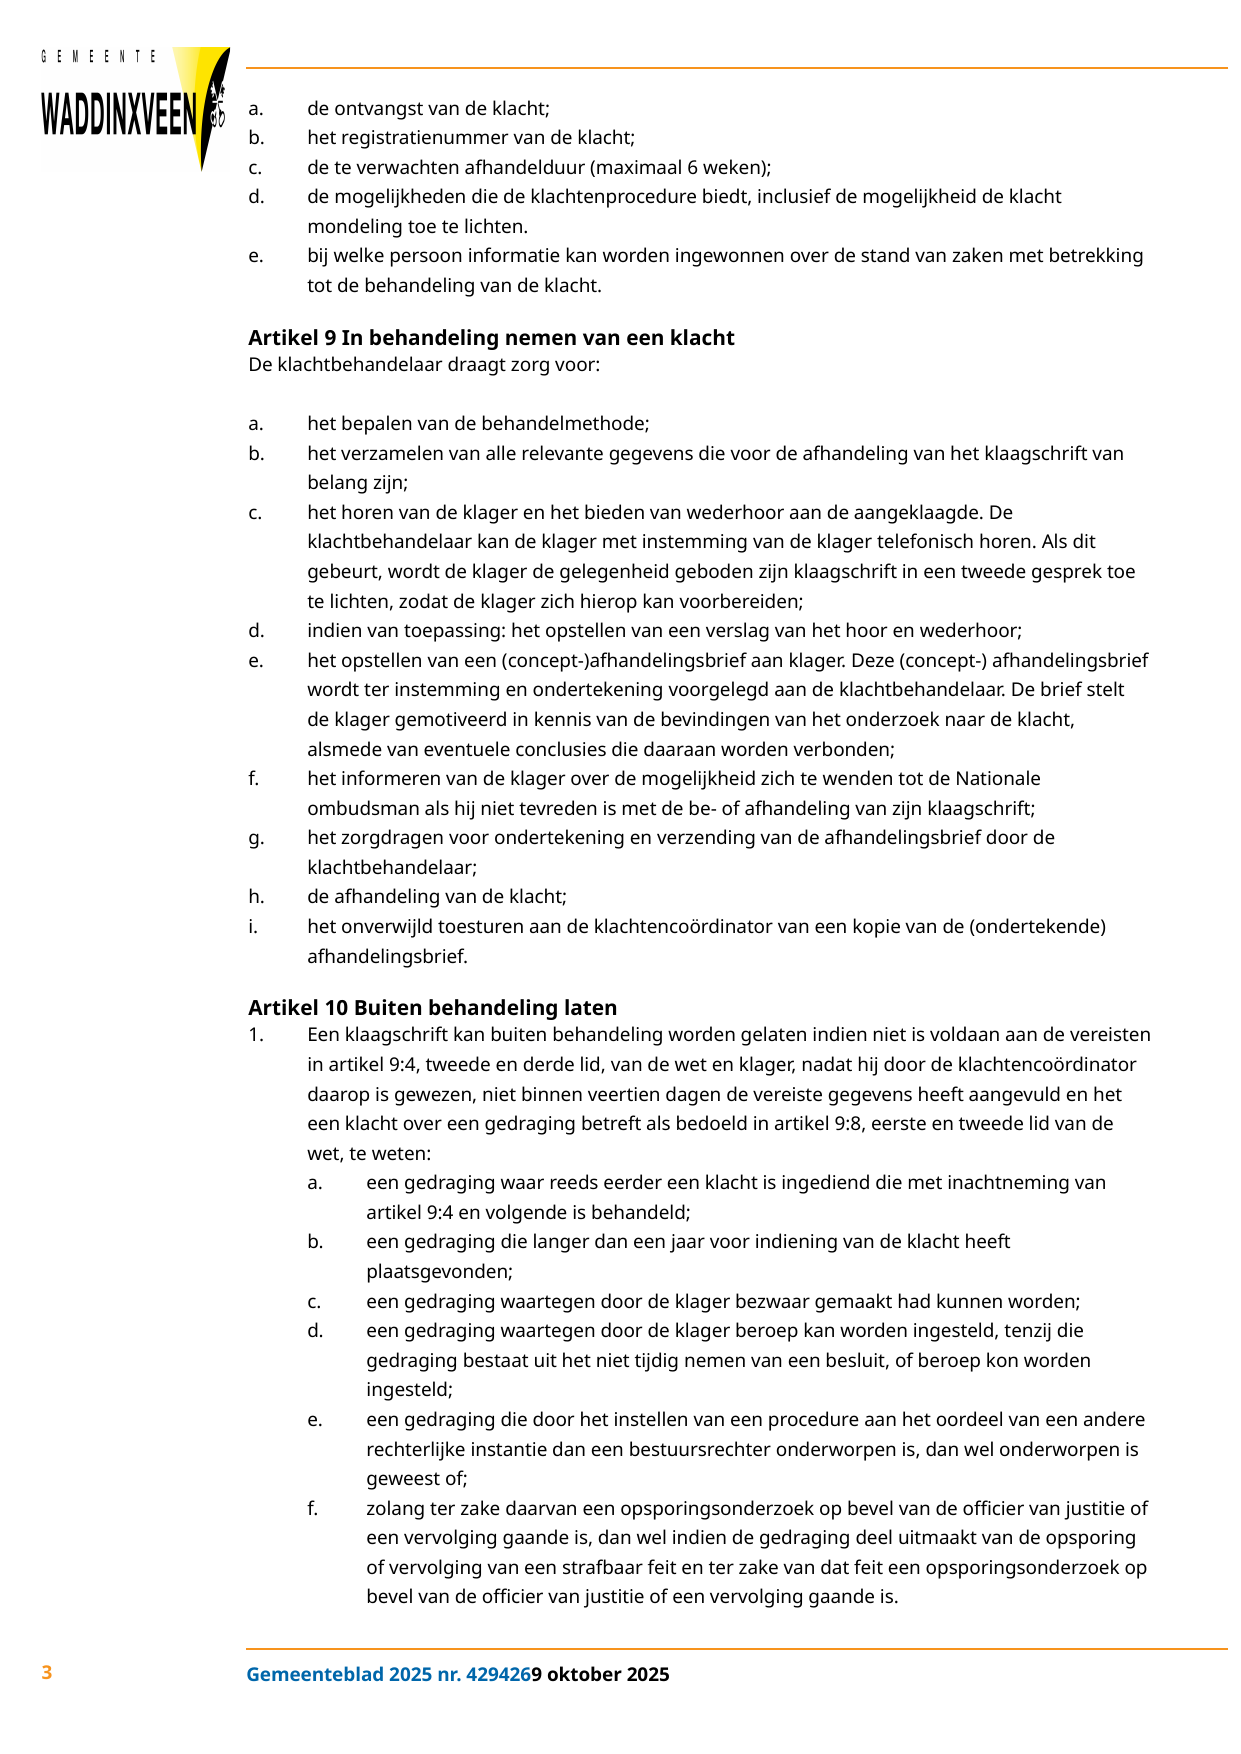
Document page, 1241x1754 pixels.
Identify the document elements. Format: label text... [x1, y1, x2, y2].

list het horen van de klager en het bieden van wederhoor aan de aangeklaagde. De klachtbehandelaar kan de klager met instemming van de klager telefonisch horen. Als dit gebeurt, wordt de klager de gelegenheid geboden zijn klaagschrift in een tweede gesprek toe te lichten, zodat de klager zich hierop kan voorbereiden; [248, 499, 1152, 613]
list het bepalen van de behandelmethode; [248, 410, 1152, 436]
list zolang ter zake daarvan een opsporingsonderzoek op bevel van de officier van justitie of een vervolging gaande is, dan wel indien de gedraging deel uitmaakt van de opsporing of vervolging van een strafbaar feit en ter zake van dat feit een opsporingsonderzoek op bevel van de officier van justitie of een vervolging gaande is. [307, 1495, 1152, 1609]
list een gedraging die langer dan een jaar voor indiening van de klacht heeft plaatsgevonden; [307, 1229, 1152, 1284]
list een gedraging die door het instellen van een procedure aan het oordeel van een andere rechterlijke instantie dan een bestuursrechter onderworpen is, dan wel onderworpen is geweest of; [307, 1406, 1152, 1491]
list een gedraging waartegen door de klager bezwaar gemaakt had kunnen worden; [307, 1288, 1152, 1314]
list het onverwijld toesturen aan de klachtencoördinator van een kopie van de (ondertekende) afhandelingsbrief. [248, 913, 1152, 968]
list een gedraging waartegen door de klager beroep kan worden ingesteld, tenzij die gedraging bestaat uit het niet tijdig nemen van een besluit, of beroep kon worden ingesteld; [307, 1317, 1152, 1402]
list het informeren van de klager over de mogelijkheid zich te wenden tot de Nationale ombudsman als hij niet tevreden is met de be- of afhandeling van zijn klaagschrift; [248, 765, 1152, 821]
list het opstellen van een (concept-)afhandelingsbrief aan klager. Deze (concept-) afhandelingsbrief wordt ter instemming en ondertekening voorgelegd aan de klachtbehandelaar. De brief stelt de klager gemotiveerd in kennis van de bevindingen van het onderzoek naar de klacht, alsmede van eventuele conclusies die daaraan worden verbonden; [248, 647, 1152, 761]
list het registratienummer van de klacht; [248, 124, 1152, 150]
text Artikel 9 In behandeling nemen van een klacht [248, 323, 1152, 351]
list Een klaagschrift kan buiten behandeling worden gelaten indien niet is voldaan aan de vereisten in artikel 9:4, tweede en derde lid, van de wet en klager, nadat hij door de klachtencoördinator daarop is gewezen, niet binnen veertien dagen de vereiste gegevens heeft aangevuld en het een klacht over een gedraging betreft als bedoeld in artikel 9:8, eerste en tweede lid van de wet, te weten: [248, 1022, 1152, 1166]
list de ontvangst van de klacht; [248, 95, 1152, 121]
picture [41, 47, 231, 172]
list indien van toepassing: het opstellen van een verslag van het hoor en wederhoor; [248, 617, 1152, 643]
text Artikel 10 Buiten behandeling laten [248, 993, 1152, 1022]
list de afhandeling van de klacht; [248, 884, 1152, 909]
list bij welke persoon informatie kan worden ingewonnen over de stand van zaken met betrekking tot de behandeling van de klacht. [248, 243, 1152, 298]
list de mogelijkheden die de klachtenprocedure biedt, inclusief de mogelijkheid de klacht mondeling toe te lichten. [248, 183, 1152, 239]
text De klachtbehandelaar draagt zorg voor: [248, 351, 1152, 377]
list het zorgdragen voor ondertekening en verzending van de afhandelingsbrief door de klachtbehandelaar; [248, 824, 1152, 880]
list een gedraging waar reeds eerder een klacht is ingediend die met inachtneming van artikel 9:4 en volgende is behandeld; [307, 1169, 1152, 1225]
list het verzamelen van alle relevante gegevens die voor de afhandeling van het klaagschrift van belang zijn; [248, 440, 1152, 495]
list de te verwachten afhandelduur (maximaal 6 weken); [248, 154, 1152, 180]
